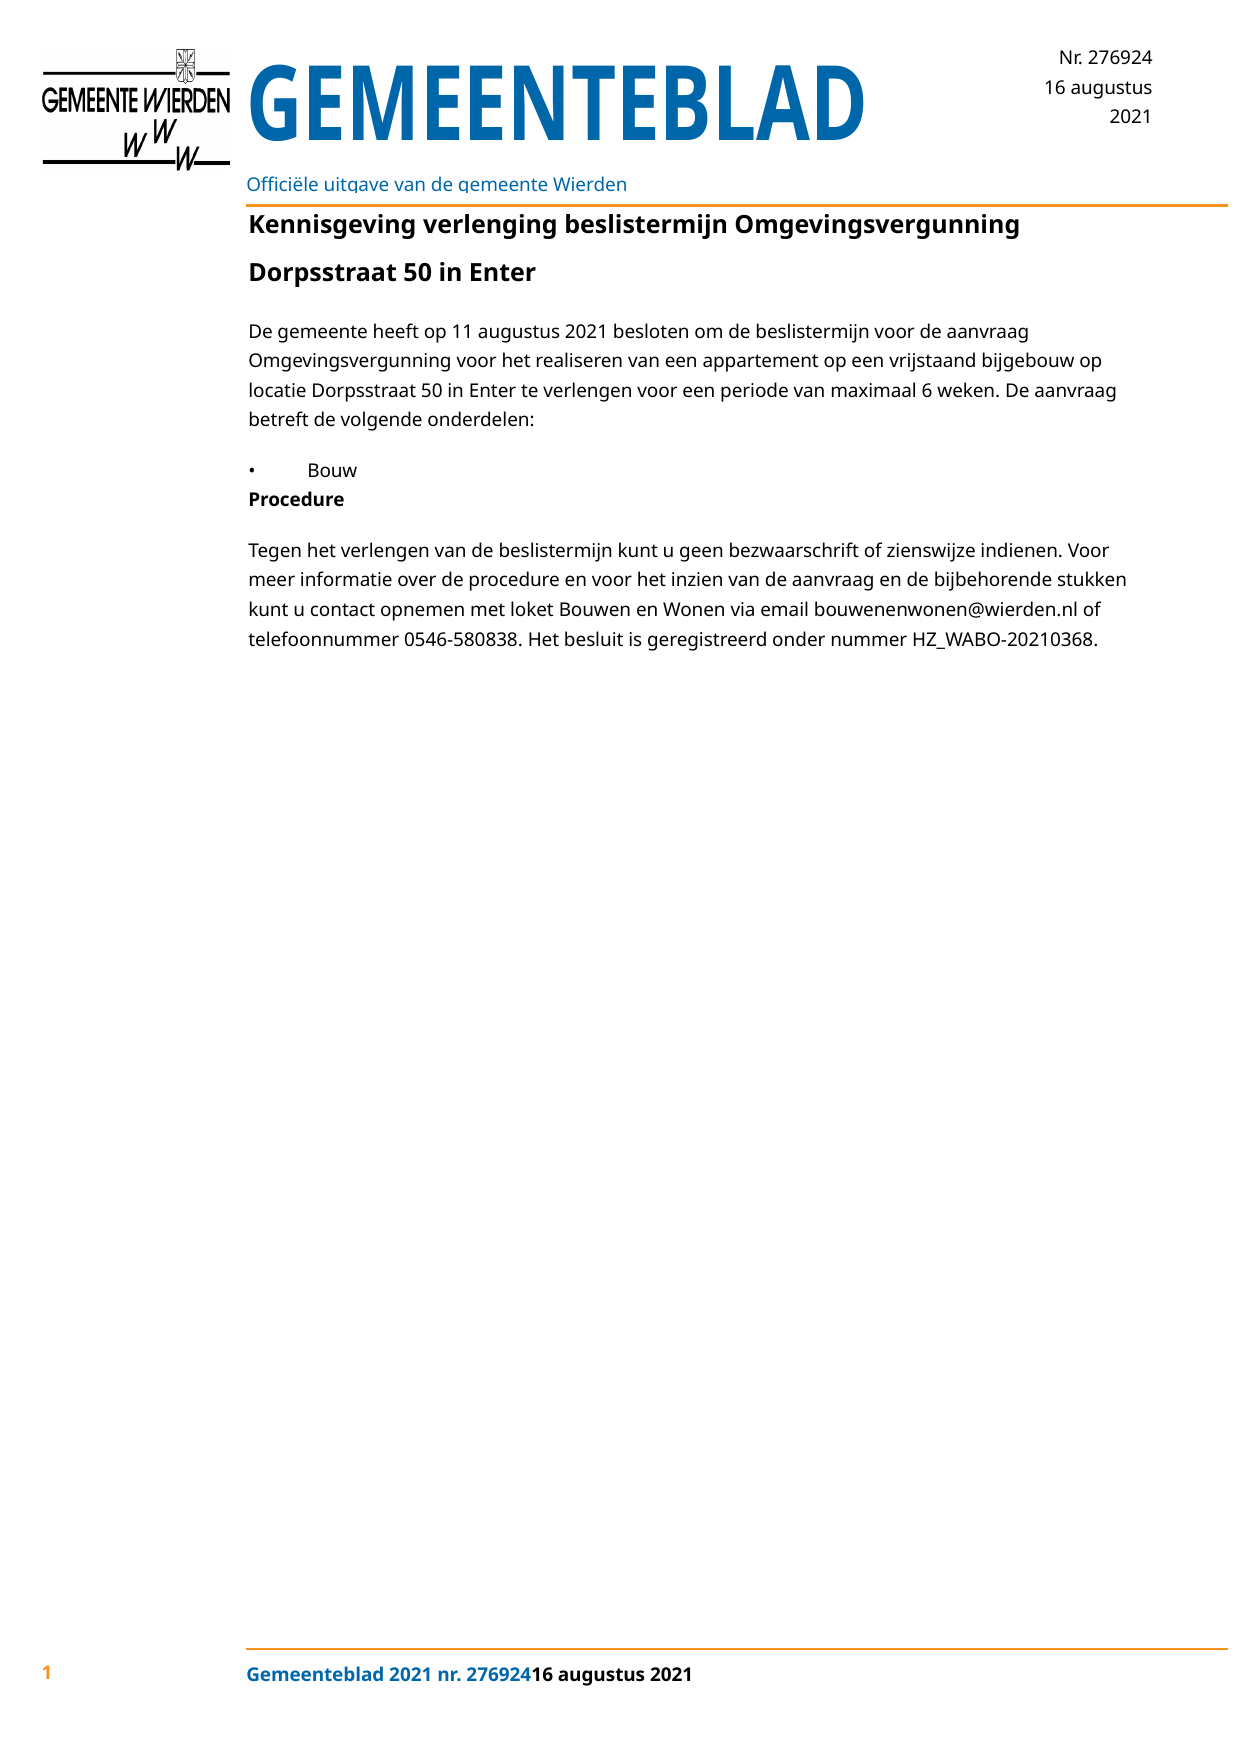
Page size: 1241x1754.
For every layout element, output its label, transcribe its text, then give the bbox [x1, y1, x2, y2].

list Bouw [248, 457, 1152, 483]
text Tegen het verlengen van de beslistermijn kunt u geen bezwaarschrift of zienswijze indienen. Voor meer informatie over de procedure en voor het inzien van de aanvraag en de bijbehorende stukken kunt u contact opnemen met loket Bouwen en Wonen via email bouwenenwonen@wierden.nl of telefoonnummer 0546-580838. Het besluit is geregistreerd onder nummer HZ_WABO-20210368. [248, 537, 1152, 652]
text De gemeente heeft op 11 augustus 2021 besloten om de beslistermijn voor de aanvraag Omgevingsvergunning voor het realiseren van een appartement op een vrijstaand bijgebouw op locatie Dorpsstraat 50 in Enter te verlengen voor een periode van maximaal 6 weken. De aanvraag betreft de volgende onderdelen: [248, 318, 1152, 432]
picture [41, 47, 231, 172]
text Kennisgeving verlenging beslistermijn Omgevingsvergunning Dorpsstraat 50 in Enter [248, 207, 1152, 288]
text Procedure [248, 487, 1152, 512]
